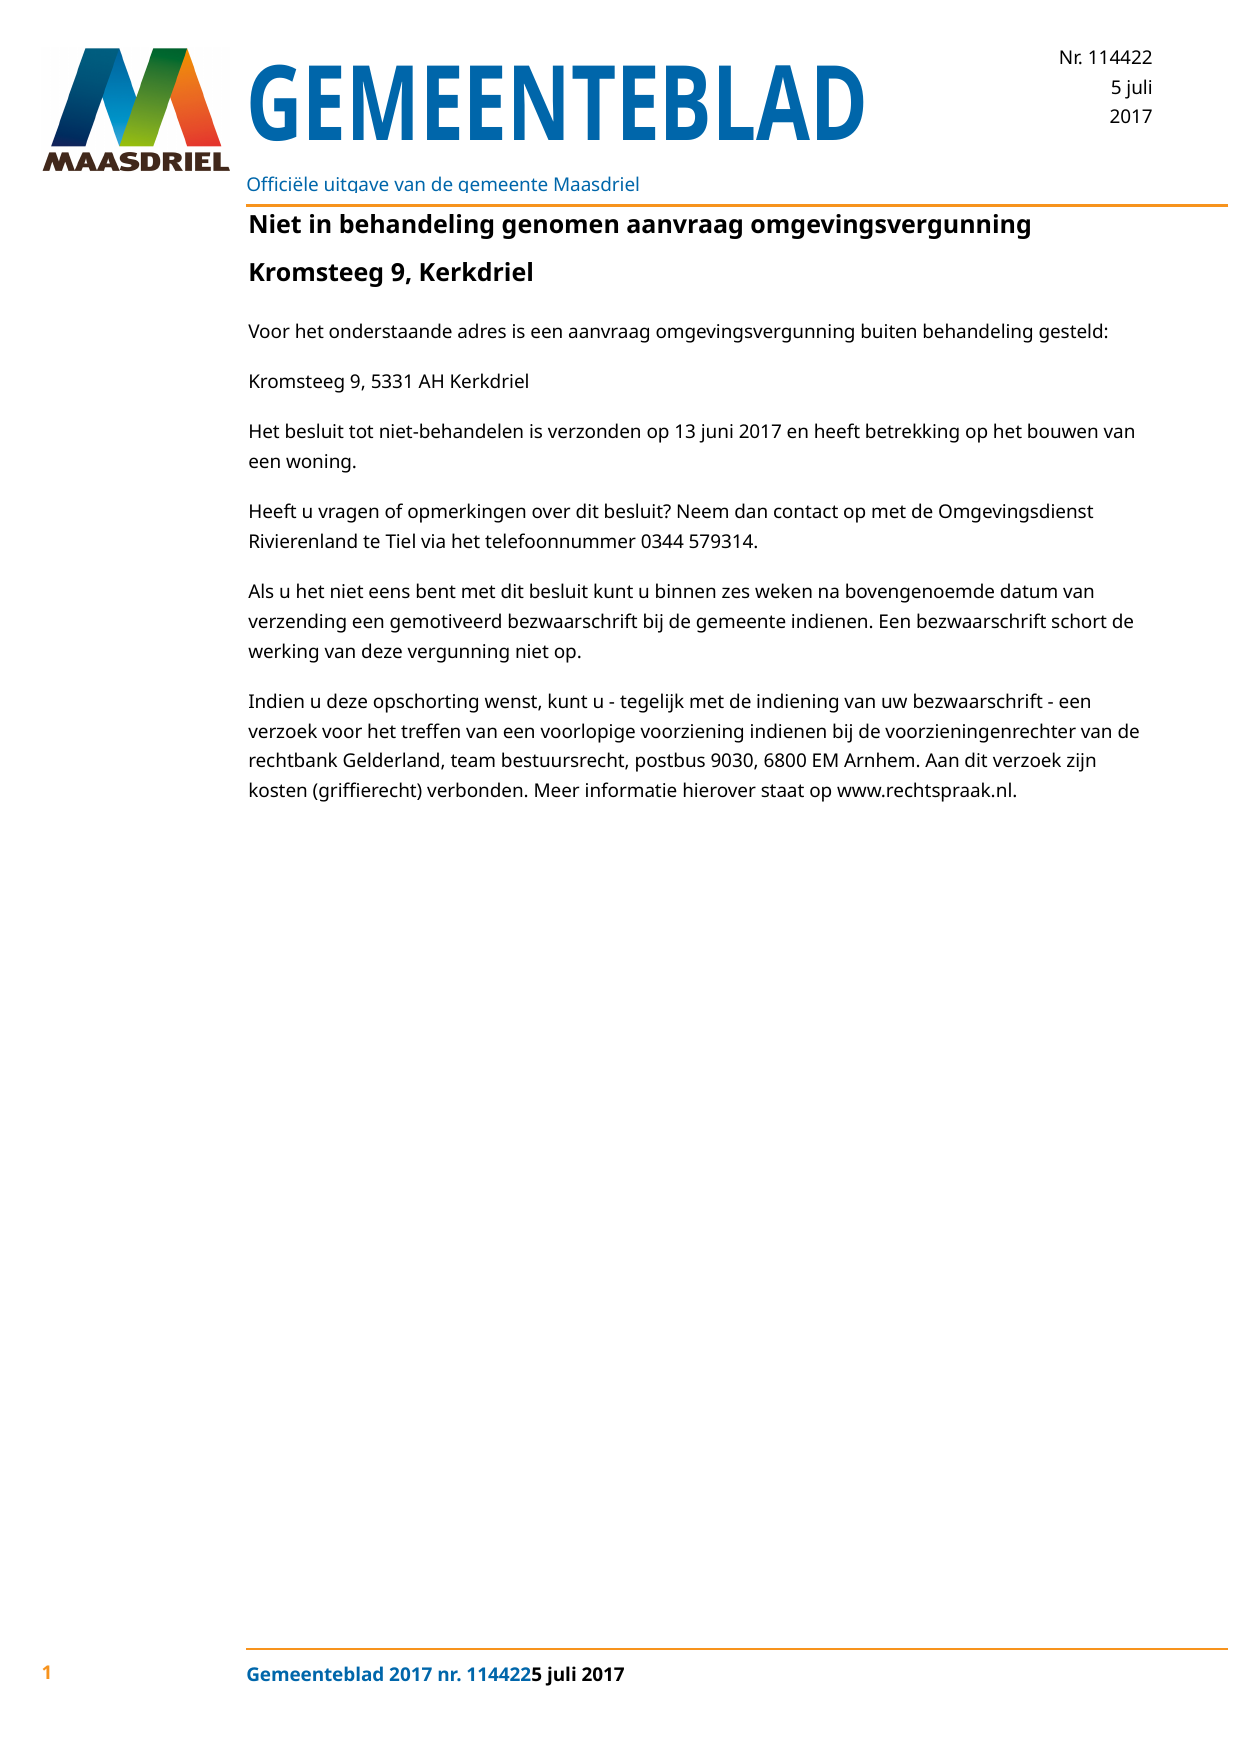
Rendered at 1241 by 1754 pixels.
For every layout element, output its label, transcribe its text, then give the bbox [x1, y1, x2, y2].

text Voor het onderstaande adres is een aanvraag omgevingsvergunning buiten behandeling gesteld: [248, 318, 1152, 344]
text Als u het niet eens bent met dit besluit kunt u binnen zes weken na bovengenoemde datum van verzending een gemotiveerd bezwaarschrift bij de gemeente indienen. Een bezwaarschrift schort de werking van deze vergunning niet op. [248, 579, 1152, 664]
text Heeft u vragen of opmerkingen over dit besluit? Neem dan contact op met de Omgevingsdienst Rivierenland te Tiel via het telefoonnummer 0344 579314. [248, 499, 1152, 554]
text Indien u deze opschorting wenst, kunt u - tegelijk met de indiening van uw bezwaarschrift - een verzoek voor het treffen van een voorlopige voorziening indienen bij de voorzieningenrechter van de rechtbank Gelderland, team bestuursrecht, postbus 9030, 6800 EM Arnhem. Aan dit verzoek zijn kosten (griffierecht) verbonden. Meer informatie hierover staat op www.rechtspraak.nl. [248, 688, 1152, 803]
text Kromsteeg 9, 5331 AH Kerkdriel [248, 368, 1152, 394]
text Niet in behandeling genomen aanvraag omgevingsvergunning Kromsteeg 9, Kerkdriel [248, 207, 1152, 288]
text Het besluit tot niet-behandelen is verzonden op 13 juni 2017 en heeft betrekking op het bouwen van een woning. [248, 419, 1152, 474]
picture [41, 47, 231, 172]
